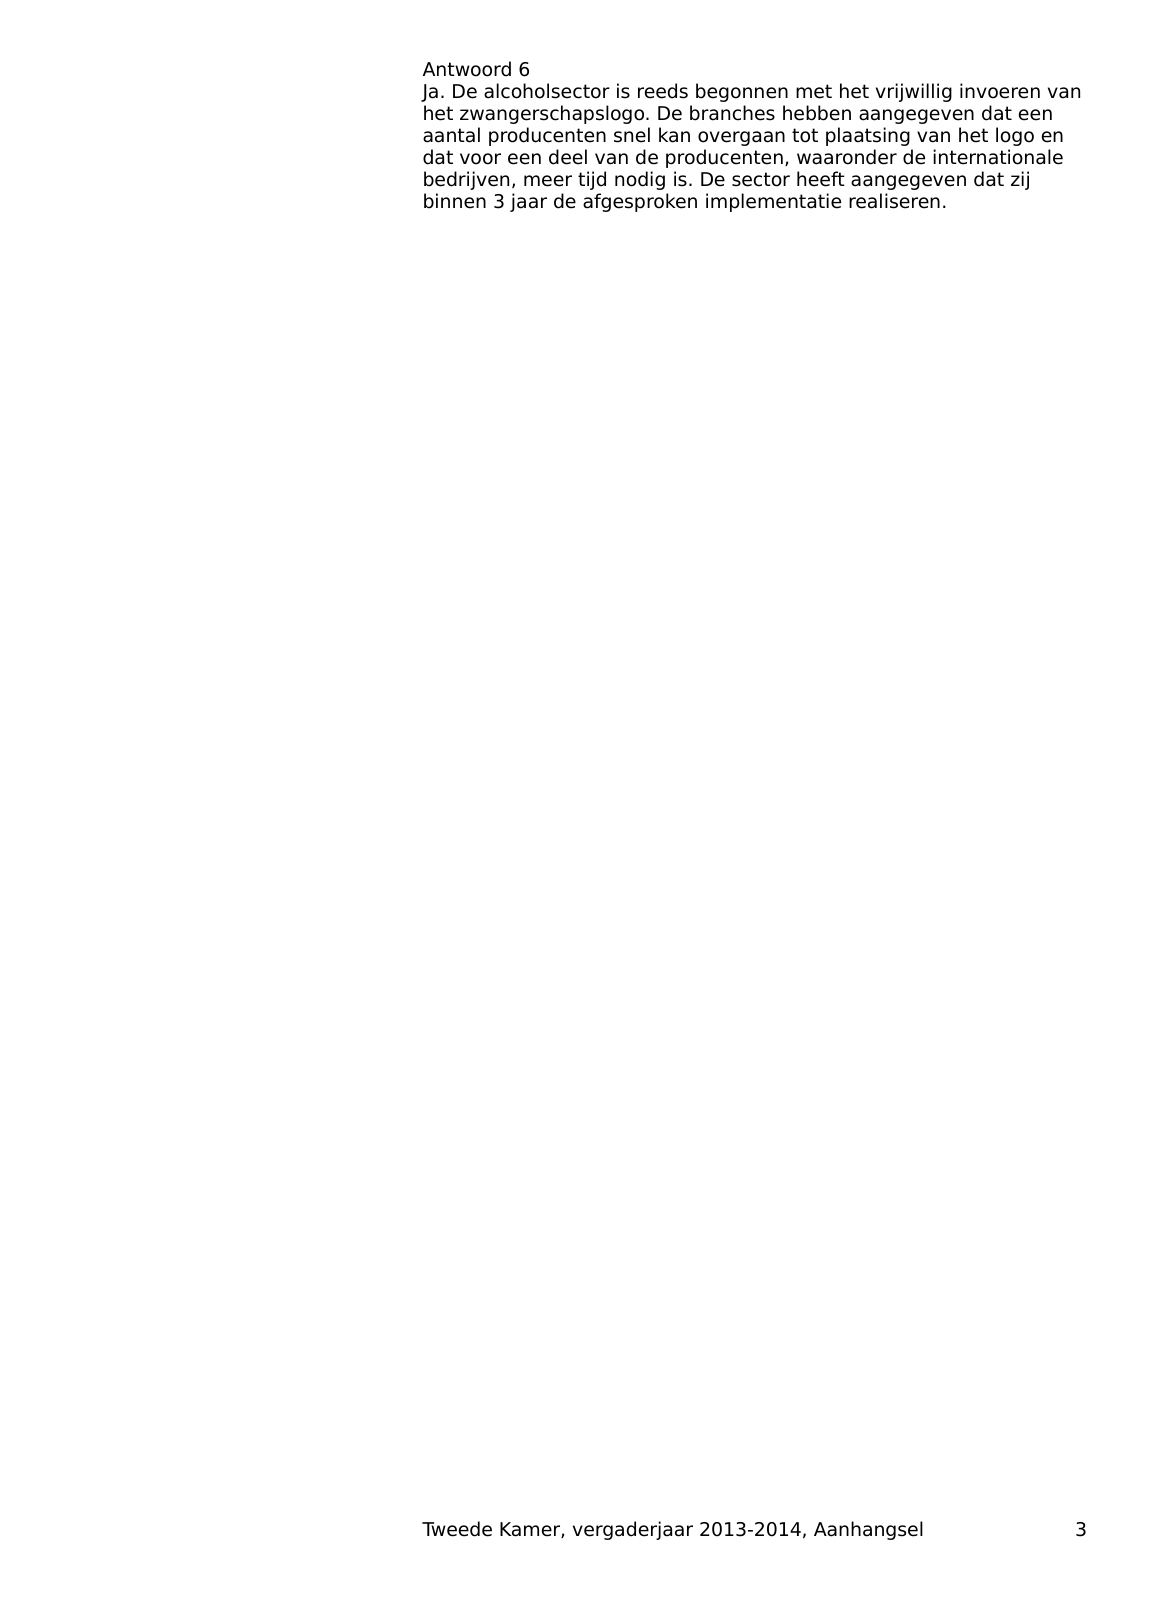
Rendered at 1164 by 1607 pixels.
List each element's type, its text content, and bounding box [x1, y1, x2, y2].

text Antwoord 6 [422, 59, 1087, 81]
text Ja. De alcoholsector is reeds begonnen met het vrijwillig invoeren van het zwangerschapslogo. De branches hebben aangegeven dat een aantal producenten snel kan overgaan tot plaatsing van het logo en dat voor een deel van de producenten, waaronder de internationale bedrijven, meer tijd nodig is. De sector heeft aangegeven dat zij binnen 3 jaar de afgesproken implementatie realiseren. [422, 81, 1087, 213]
